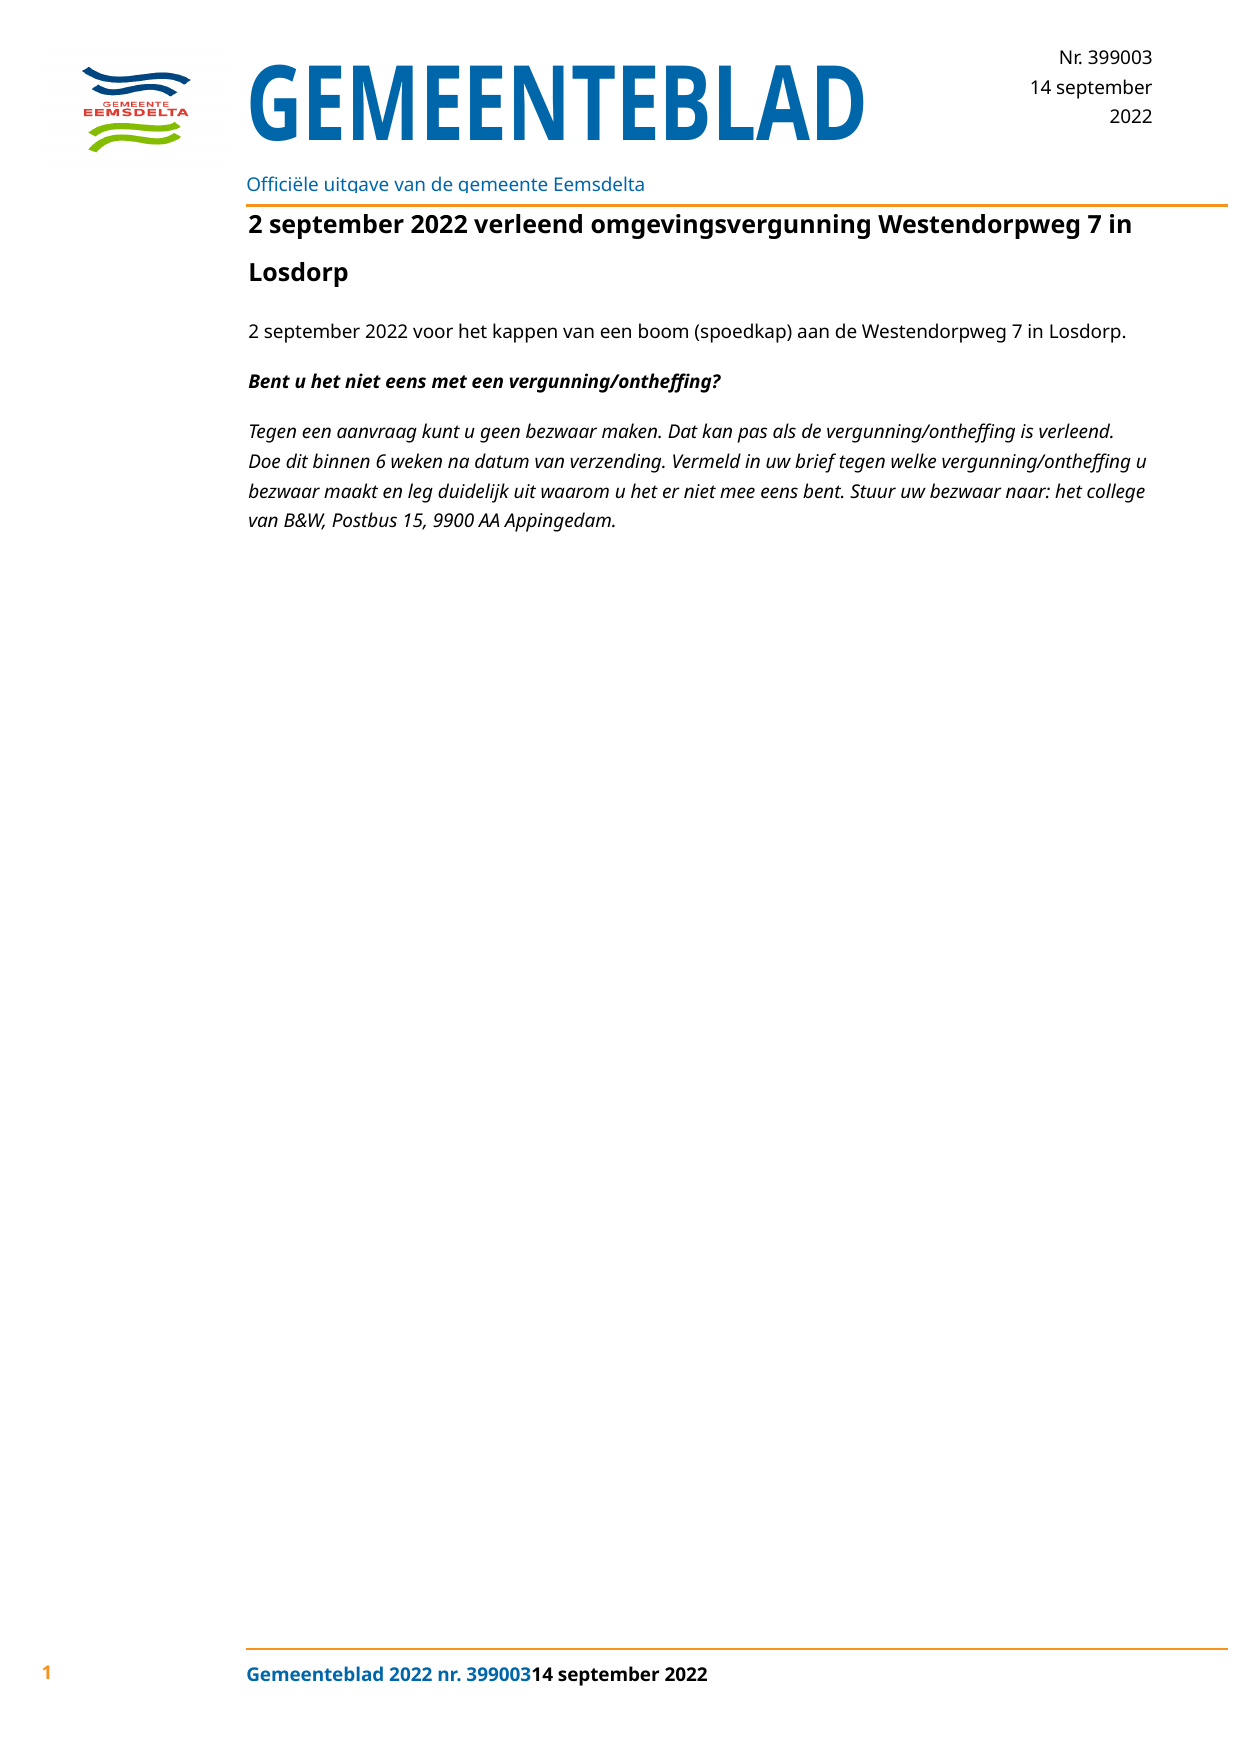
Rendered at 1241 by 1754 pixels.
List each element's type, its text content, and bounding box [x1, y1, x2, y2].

text 2 september 2022 verleend omgevingsvergunning Westendorpweg 7 in Losdorp [248, 207, 1152, 288]
text Tegen een aanvraag kunt u geen bezwaar maken. Dat kan pas als de vergunning/ontheffing is verleend. Doe dit binnen 6 weken na datum van verzending. Vermeld in uw brief tegen welke vergunning/ontheffing u bezwaar maakt en leg duidelijk uit waarom u het er niet mee eens bent. Stuur uw bezwaar naar: het college van B&W, Postbus 15, 9900 AA Appingedam. [248, 419, 1152, 533]
text 2 september 2022 voor het kappen van een boom (spoedkap) aan de Westendorpweg 7 in Losdorp. [248, 318, 1152, 344]
text Bent u het niet eens met een vergunning/ontheffing? [248, 368, 1152, 394]
picture [41, 47, 231, 172]
